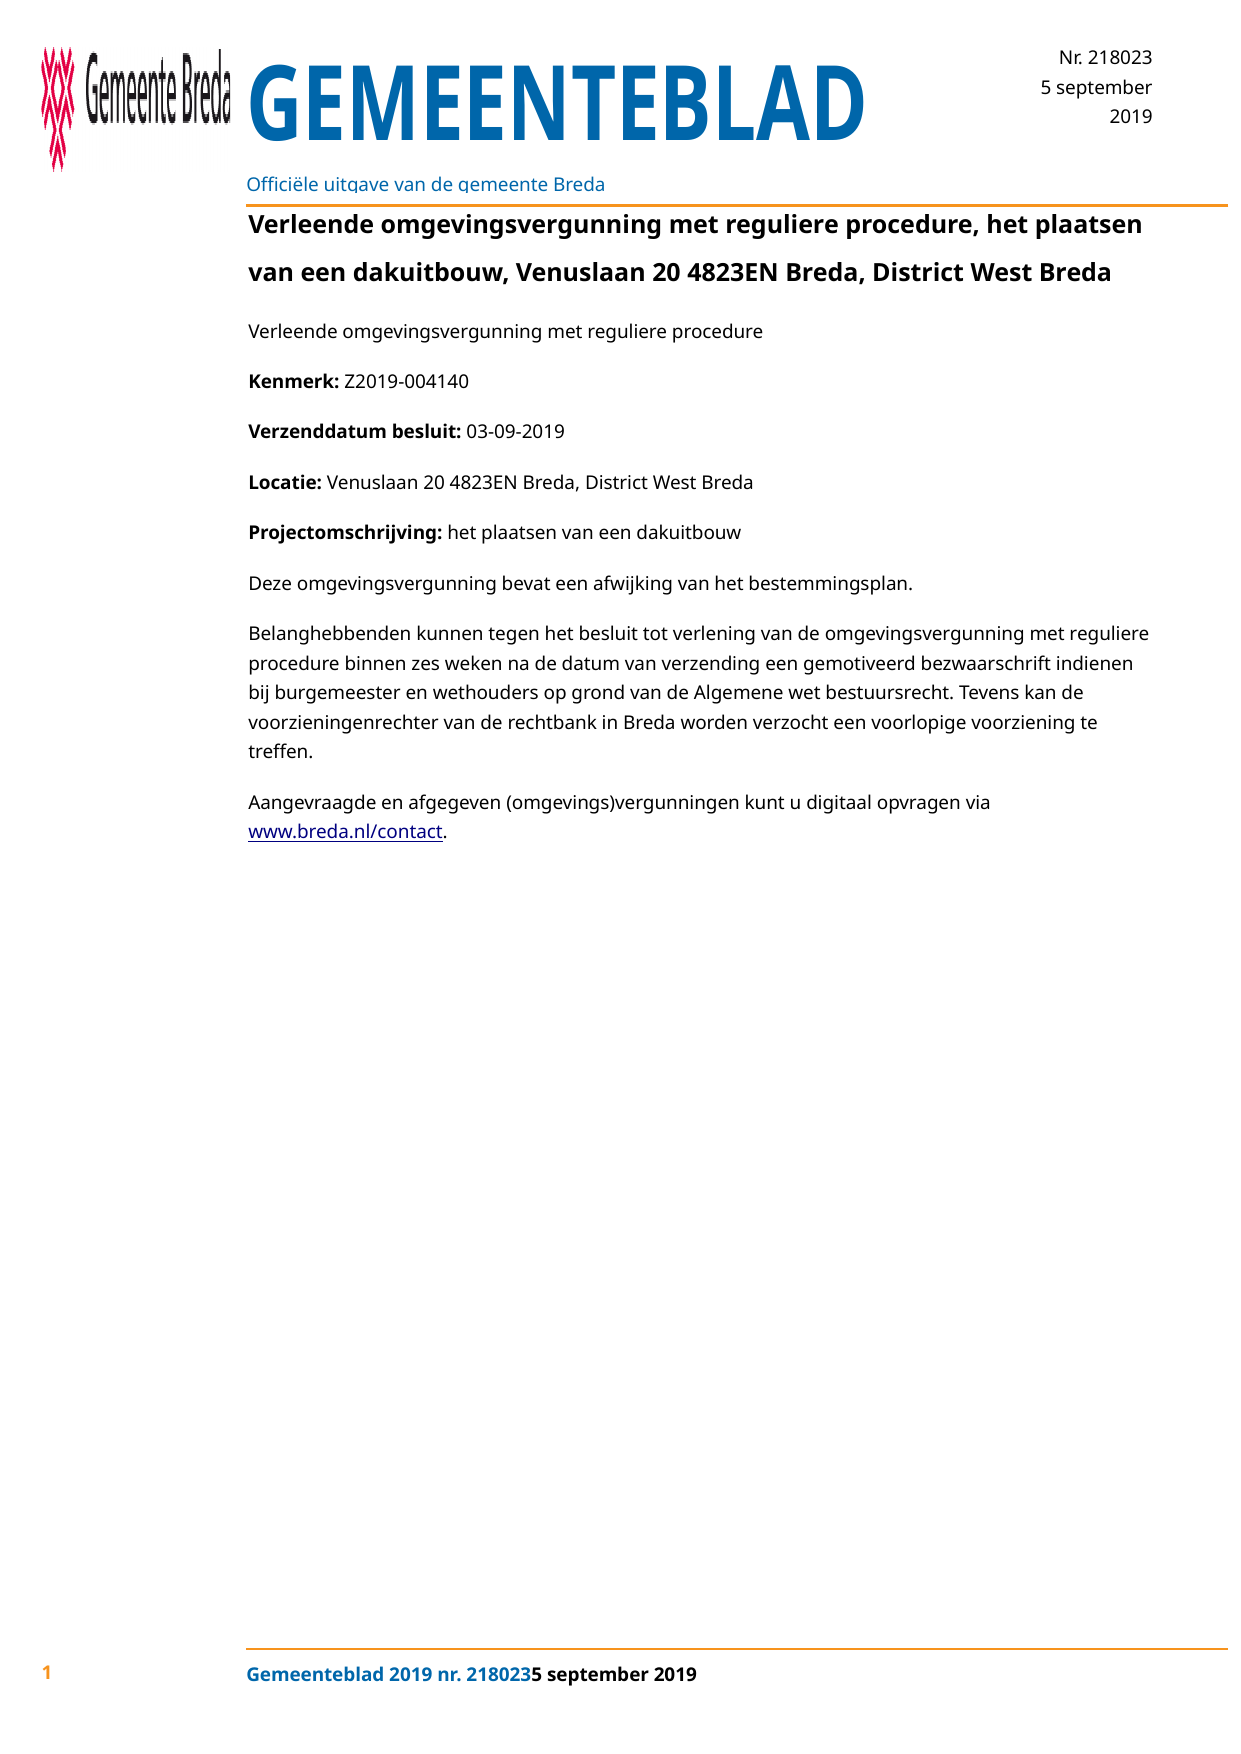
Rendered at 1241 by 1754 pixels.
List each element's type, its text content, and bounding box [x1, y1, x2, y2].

text Projectomschrijving: het plaatsen van een dakuitbouw [248, 519, 1152, 545]
text Verleende omgevingsvergunning met reguliere procedure [248, 318, 1152, 344]
text Deze omgevingsvergunning bevat een afwijking van het bestemmingsplan. [248, 570, 1152, 596]
text Kenmerk: Z2019-004140 [248, 368, 1152, 394]
picture [41, 47, 231, 172]
text Aangevraagde en afgegeven (omgevings)vergunningen kunt u digitaal opvragen via www.breda.nl/contact. [248, 789, 1152, 844]
text Locatie: Venuslaan 20 4823EN Breda, District West Breda [248, 469, 1152, 495]
text Verzenddatum besluit: 03-09-2019 [248, 419, 1152, 444]
text Verleende omgevingsvergunning met reguliere procedure, het plaatsen van een dakuitbouw, Venuslaan 20 4823EN Breda, District West Breda [248, 207, 1152, 288]
text Belanghebbenden kunnen tegen het besluit tot verlening van de omgevingsvergunning met reguliere procedure binnen zes weken na de datum van verzending een gemotiveerd bezwaarschrift indienen bij burgemeester en wethouders op grond van de Algemene wet bestuursrecht. Tevens kan de voorzieningenrechter van de rechtbank in Breda worden verzocht een voorlopige voorziening te treffen. [248, 620, 1152, 764]
